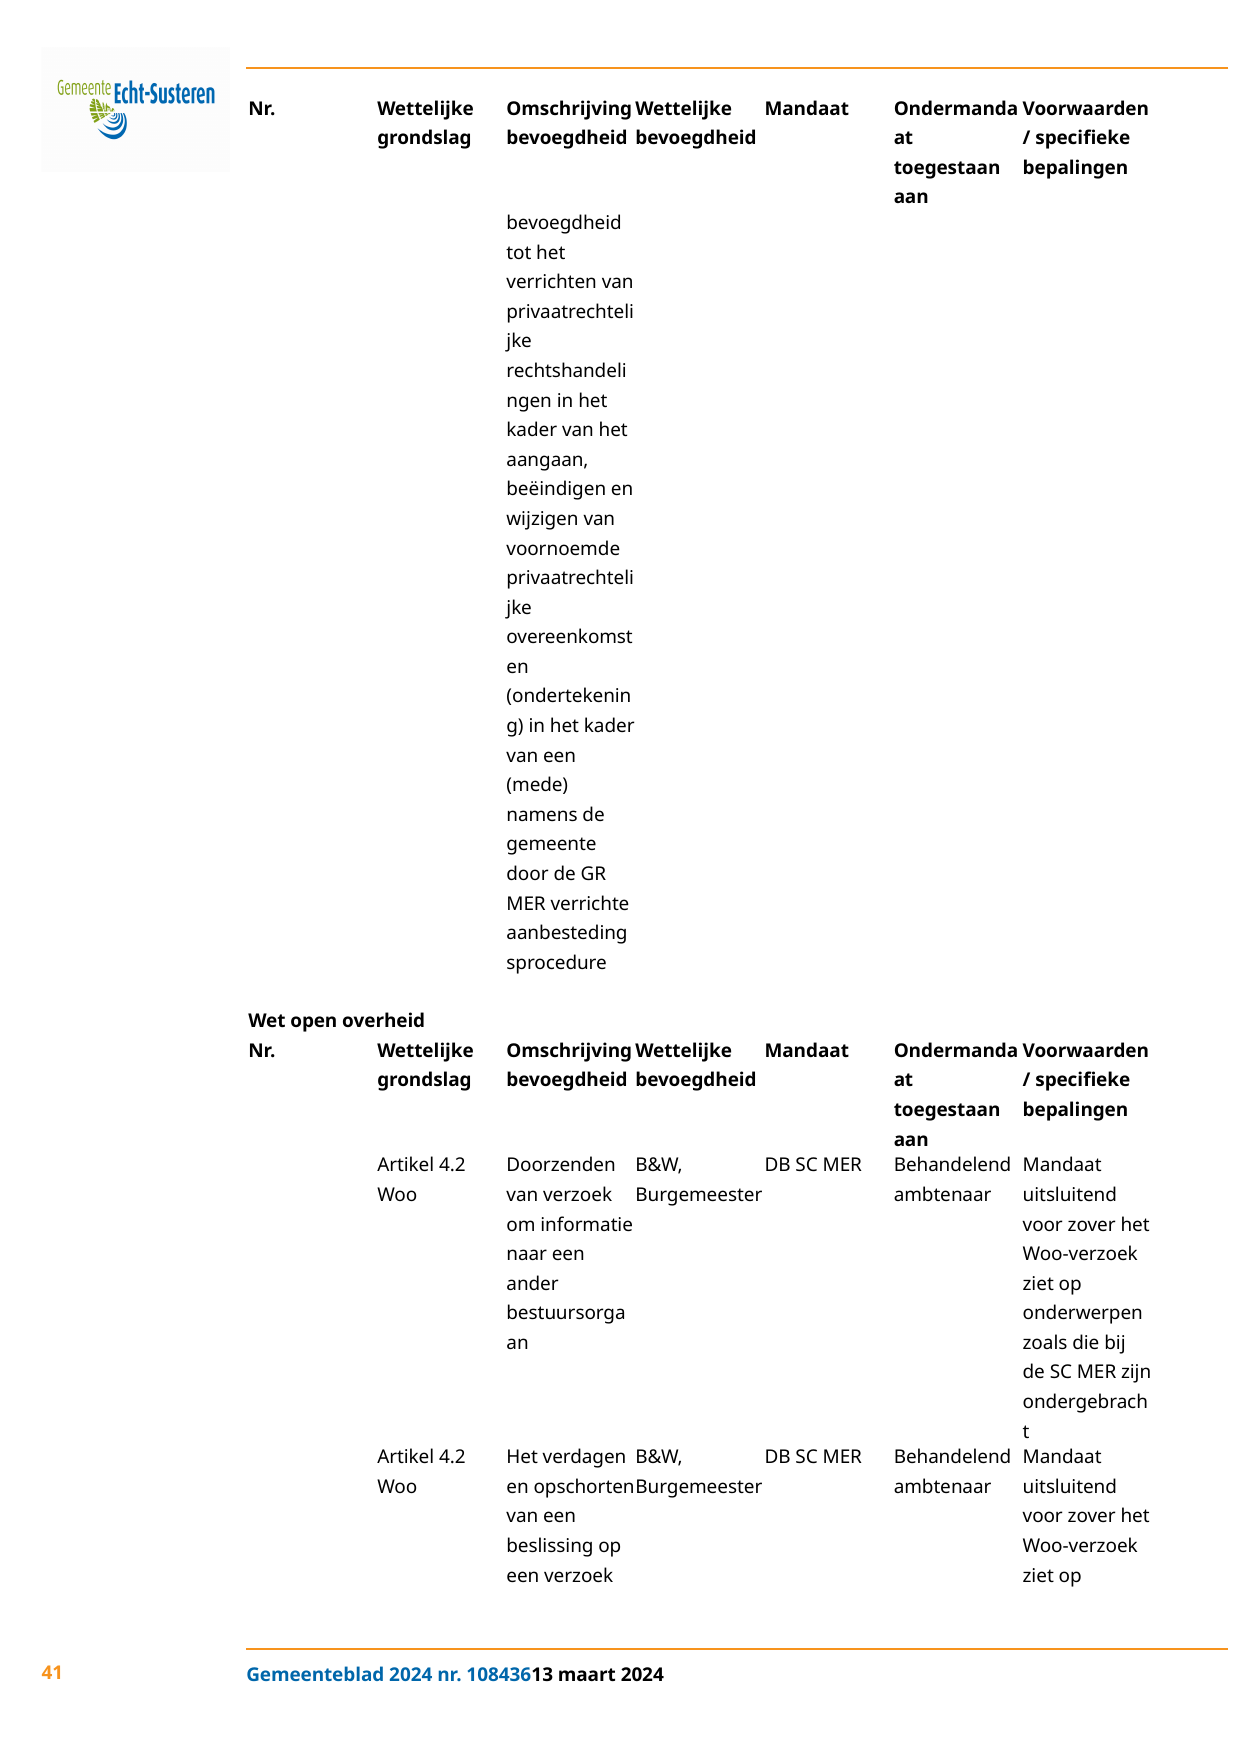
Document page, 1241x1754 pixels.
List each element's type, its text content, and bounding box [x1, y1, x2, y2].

table_cell B&W, Burgemeester [635, 1152, 764, 1443]
table_header Voorwaarden / specifieke bepalingen [1023, 95, 1152, 209]
table_header Wettelijke grondslag [377, 95, 506, 209]
table_header Wettelijke bevoegdheid [635, 1037, 764, 1152]
picture [41, 47, 231, 172]
table_header Mandaat [764, 1037, 893, 1152]
table_cell Behandelend ambtenaar [894, 1152, 1022, 1443]
table_header Nr. [248, 1037, 377, 1152]
table_cell Mandaat uitsluitend voor zover het Woo-verzoek ziet op [1023, 1444, 1152, 1588]
table_header Ondermandaat toegestaan aan [894, 1037, 1022, 1152]
table_cell [894, 209, 1022, 974]
table_cell [248, 209, 377, 974]
table_header Wettelijke bevoegdheid [635, 95, 764, 209]
table_header Nr. [248, 95, 377, 209]
table_cell Artikel 4.2 Woo [377, 1152, 506, 1443]
text Wet open overheid [248, 1007, 1152, 1033]
table_header Omschrijving bevoegdheid [506, 95, 635, 209]
table_cell DB SC MER [764, 1152, 893, 1443]
table_cell [764, 209, 893, 974]
table_cell [248, 1152, 377, 1443]
table_cell [1023, 209, 1152, 974]
table_header Ondermandaat toegestaan aan [894, 95, 1022, 209]
table_cell Doorzenden van verzoek om informatie naar een ander bestuursorgaan [506, 1152, 635, 1443]
table_header Wettelijke grondslag [377, 1037, 506, 1152]
table_cell Behandelend ambtenaar [894, 1444, 1022, 1588]
table_header Omschrijving bevoegdheid [506, 1037, 635, 1152]
table_cell B&W, Burgemeester [635, 1444, 764, 1588]
table_cell Mandaat uitsluitend voor zover het Woo-verzoek ziet op onderwerpen zoals die bij de SC MER zijn ondergebracht [1023, 1152, 1152, 1443]
table_cell Het verdagen en opschorten van een beslissing op een verzoek [506, 1444, 635, 1588]
table_cell bevoegdheid tot het verrichten van privaatrechtelijke rechtshandelingen in het kader van het aangaan, beëindigen en wijzigen van voornoemde privaatrechtelijke overeenkomsten (ondertekening) in het kader van een (mede) namens de gemeente door de GR MER verrichte aanbestedingsprocedure [506, 209, 635, 974]
table_header Voorwaarden / specifieke bepalingen [1023, 1037, 1152, 1152]
table_cell [377, 209, 506, 974]
table_cell [248, 1444, 377, 1588]
table_header Mandaat [764, 95, 893, 209]
table_cell [635, 209, 764, 974]
table_cell Artikel 4.2 Woo [377, 1444, 506, 1588]
table_cell DB SC MER [764, 1444, 893, 1588]
